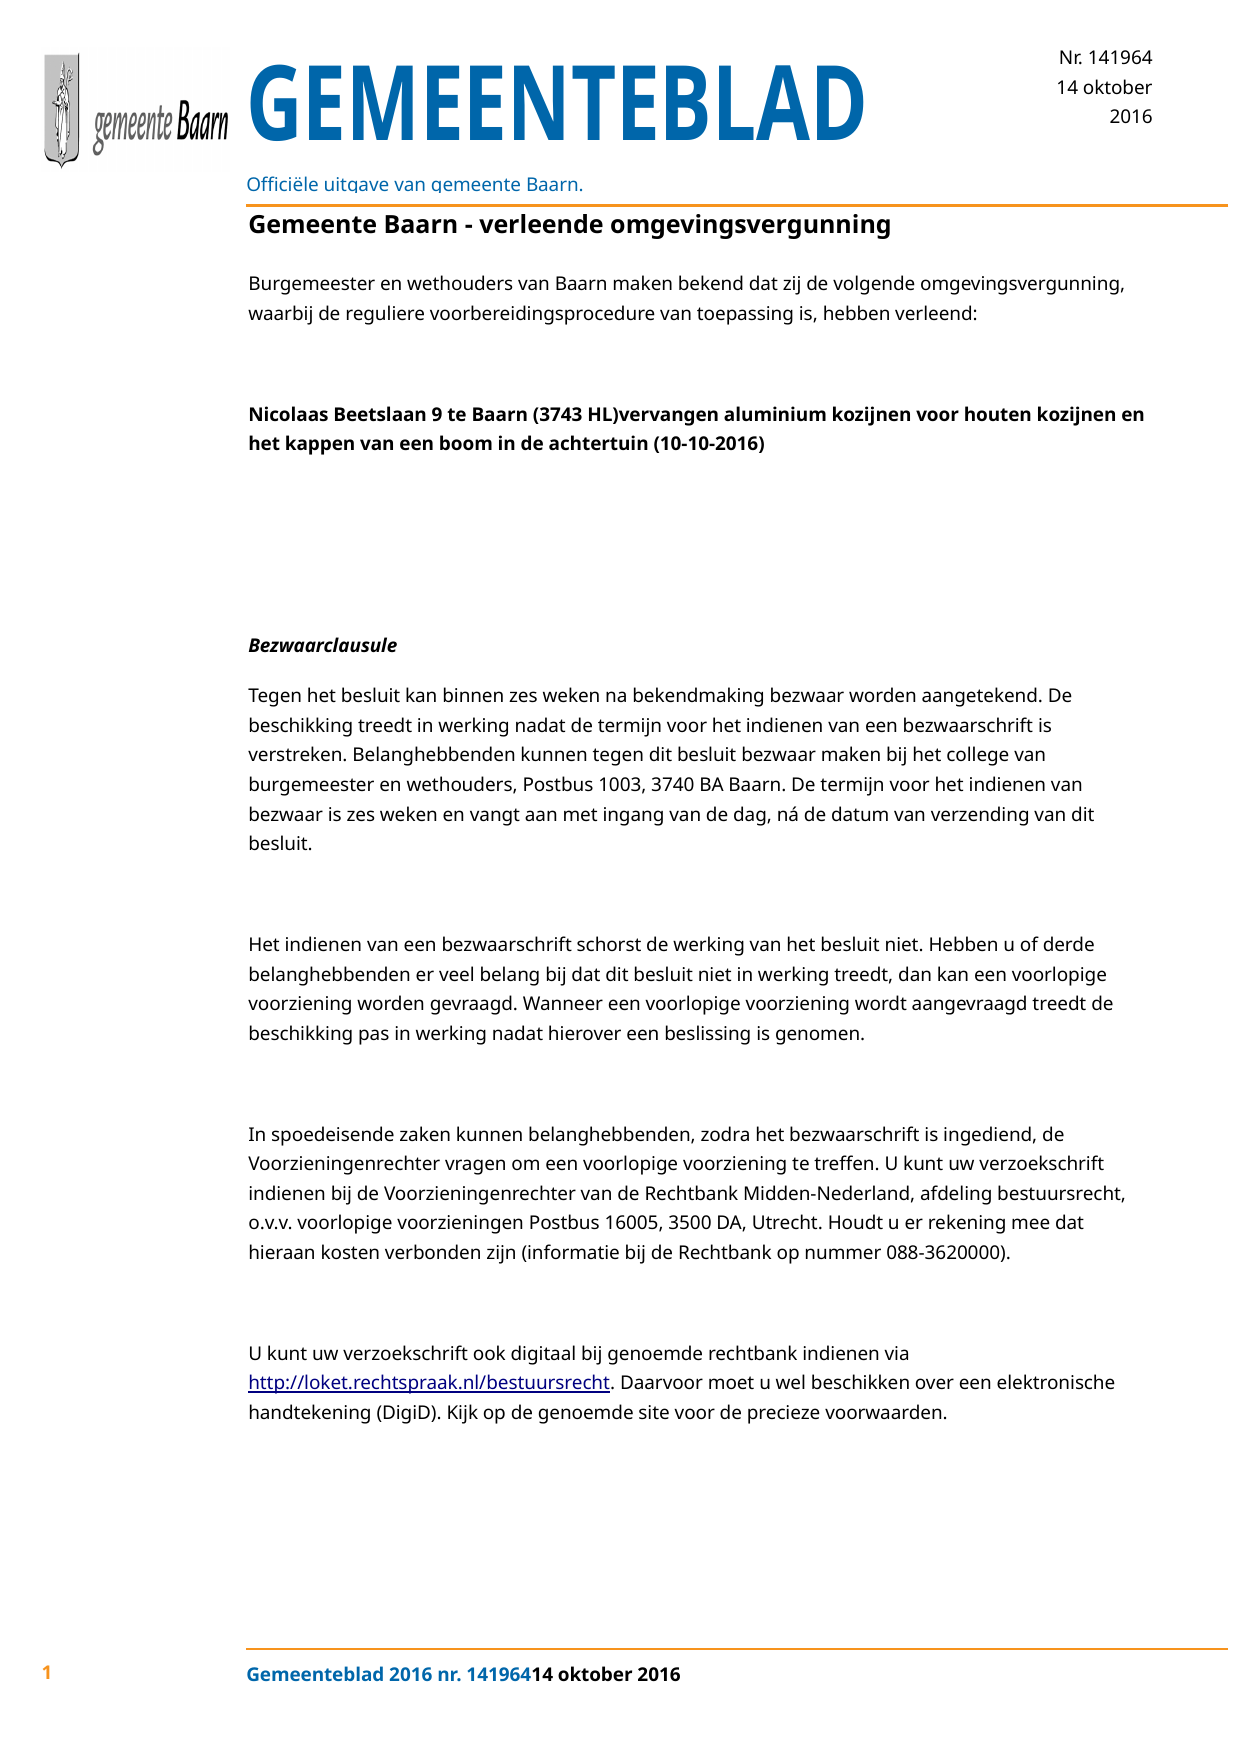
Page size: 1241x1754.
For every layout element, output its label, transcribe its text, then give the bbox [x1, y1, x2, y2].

text In spoedeisende zaken kunnen belanghebbenden, zodra het bezwaarschrift is ingediend, de Voorzieningenrechter vragen om een voorlopige voorziening te treffen. U kunt uw verzoekschrift indienen bij de Voorzieningenrechter van de Rechtbank Midden-Nederland, afdeling bestuursrecht, o.v.v. voorlopige voorzieningen Postbus 16005, 3500 DA, Utrecht. Houdt u er rekening mee dat hieraan kosten verbonden zijn (informatie bij de Rechtbank op nummer 088-3620000). [248, 1121, 1152, 1265]
text Het indienen van een bezwaarschrift schorst de werking van het besluit niet. Hebben u of derde belanghebbenden er veel belang bij dat dit besluit niet in werking treedt, dan kan een voorlopige voorziening worden gevraagd. Wanneer een voorlopige voorziening wordt aangevraagd treedt de beschikking pas in werking nadat hierover een beslissing is genomen. [248, 931, 1152, 1046]
picture [41, 47, 231, 172]
text Tegen het besluit kan binnen zes weken na bekendmaking bezwaar worden aangetekend. De beschikking treedt in werking nadat de termijn voor het indienen van een bezwaarschrift is verstreken. Belanghebbenden kunnen tegen dit besluit bezwaar maken bij het college van burgemeester en wethouders, Postbus 1003, 3740 BA Baarn. De termijn voor het indienen van bezwaar is zes weken en vangt aan met ingang van de dag, ná de datum van verzending van dit besluit. [248, 682, 1152, 856]
text Nicolaas Beetslaan 9 te Baarn (3743 HL)vervangen aluminium kozijnen voor houten kozijnen en het kappen van een boom in de achtertuin (10-10-2016) [248, 401, 1152, 456]
text U kunt uw verzoekschrift ook digitaal bij genoemde rechtbank indienen via http://loket.rechtspraak.nl/bestuursrecht. Daarvoor moet u wel beschikken over een elektronische handtekening (DigiD). Kijk op de genoemde site voor de precieze voorwaarden. [248, 1340, 1152, 1425]
text Burgemeester en wethouders van Baarn maken bekend dat zij de volgende omgevingsvergunning, waarbij de reguliere voorbereidingsprocedure van toepassing is, hebben verleend: [248, 270, 1152, 326]
text Bezwaarclausule [248, 632, 1152, 658]
text Gemeente Baarn - verleende omgevingsvergunning [248, 207, 1152, 241]
